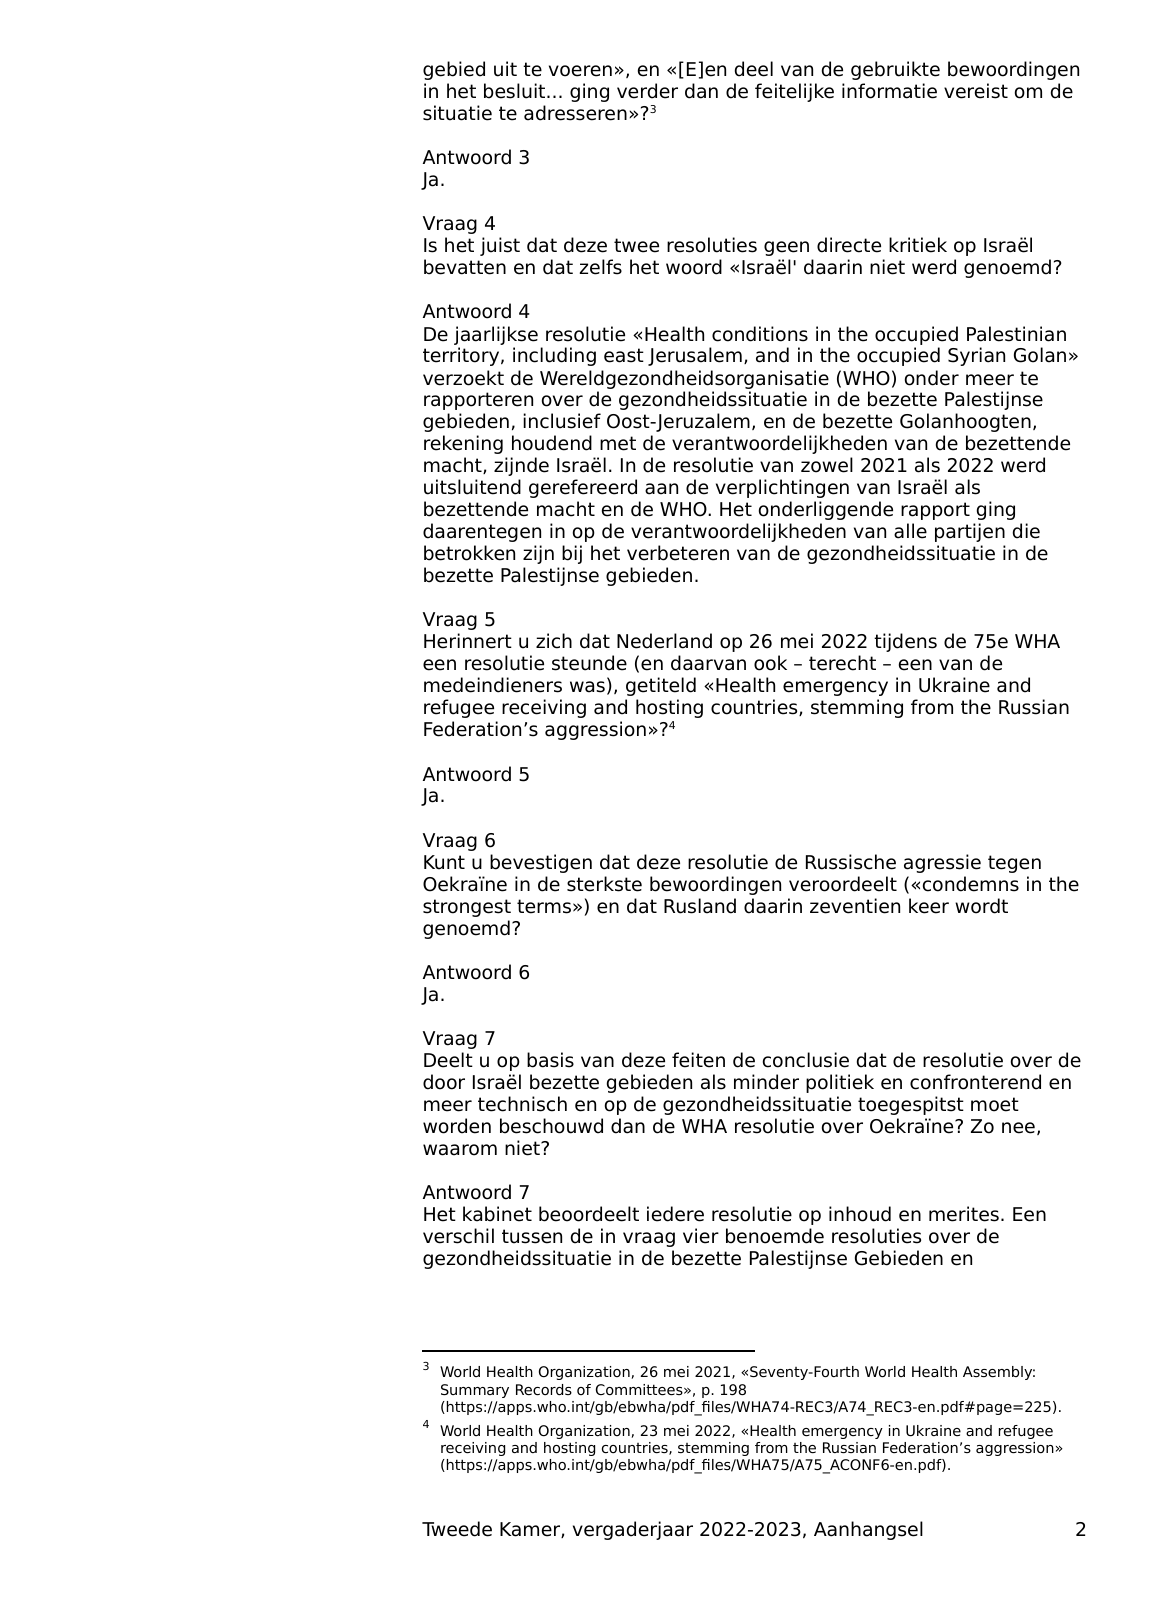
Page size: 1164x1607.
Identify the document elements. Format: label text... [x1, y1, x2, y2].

text Ja. [422, 169, 1087, 191]
text Antwoord 3 [422, 147, 1087, 169]
text Vraag 4 [422, 213, 1087, 235]
text Antwoord 5 [422, 763, 1087, 785]
text World Health Organization, 26 mei 2021, «Seventy-Fourth World Health Assembly: Summary Records of Committees», p. 198 (https://apps.who.int/gb/ebwha/pdf_files/WHA74-REC3/A74_REC3-en.pdf#page=225). [422, 1360, 1087, 1416]
text Is het juist dat deze twee resoluties geen directe kritiek op Israël bevatten en dat zelfs het woord «Israël' daarin niet werd genoemd? [422, 235, 1087, 279]
text Herinnert u zich dat Nederland op 26 mei 2022 tijdens de 75e WHA een resolutie steunde (en daarvan ook – terecht – een van de medeindieners was), getiteld «Health emergency in Ukraine and refugee receiving and hosting countries, stemming from the Russian Federation’s aggression»? [422, 631, 1087, 741]
text Vraag 6 [422, 829, 1087, 852]
text Het kabinet beoordeelt iedere resolutie op inhoud en merites. Een verschil tussen de in vraag vier benoemde resoluties over de gezondheidssituatie in de bezette Palestijnse Gebieden en [422, 1204, 1087, 1270]
text Deelt u op basis van deze feiten de conclusie dat de resolutie over de door Israël bezette gebieden als minder politiek en confronterend en meer technisch en op de gezondheidssituatie toegespitst moet worden beschouwd dan de WHA resolutie over Oekraïne? Zo nee, waarom niet? [422, 1050, 1087, 1160]
text De jaarlijkse resolutie «Health conditions in the occupied Palestinian territory, including east Jerusalem, and in the occupied Syrian Golan» verzoekt de Wereldgezondheidsorganisatie (WHO) onder meer te rapporteren over de gezondheidssituatie in de bezette Palestijnse gebieden, inclusief Oost-Jeruzalem, en de bezette Golanhoogten, rekening houdend met de verantwoordelijkheden van de bezettende macht, zijnde Israël. In de resolutie van zowel 2021 als 2022 werd uitsluitend gerefereerd aan de verplichtingen van Israël als bezettende macht en de WHO. Het onderliggende rapport ging daarentegen in op de verantwoordelijkheden van alle partijen die betrokken zijn bij het verbeteren van de gezondheidssituatie in de bezette Palestijnse gebieden. [422, 323, 1087, 587]
text Ja. [422, 984, 1087, 1006]
text Antwoord 4 [422, 301, 1087, 323]
text Vraag 5 [422, 609, 1087, 631]
text Antwoord 7 [422, 1182, 1087, 1204]
text Kunt u bevestigen dat deze resolutie de Russische agressie tegen Oekraïne in de sterkste bewoordingen veroordeelt («condemns in the strongest terms») en dat Rusland daarin zeventien keer wordt genoemd? [422, 852, 1087, 939]
text Antwoord 6 [422, 962, 1087, 984]
text World Health Organization, 23 mei 2022, «Health emergency in Ukraine and refugee receiving and hosting countries, stemming from the Russian Federation’s aggression» (https://apps.who.int/gb/ebwha/pdf_files/WHA75/A75_ACONF6-en.pdf). [422, 1418, 1087, 1474]
text gebied uit te voeren», en «[E]en deel van de gebruikte bewoordingen in het besluit... ging verder dan de feitelijke informatie vereist om de situatie te adresseren»? [422, 59, 1087, 125]
text Vraag 7 [422, 1028, 1087, 1050]
text Ja. [422, 785, 1087, 807]
